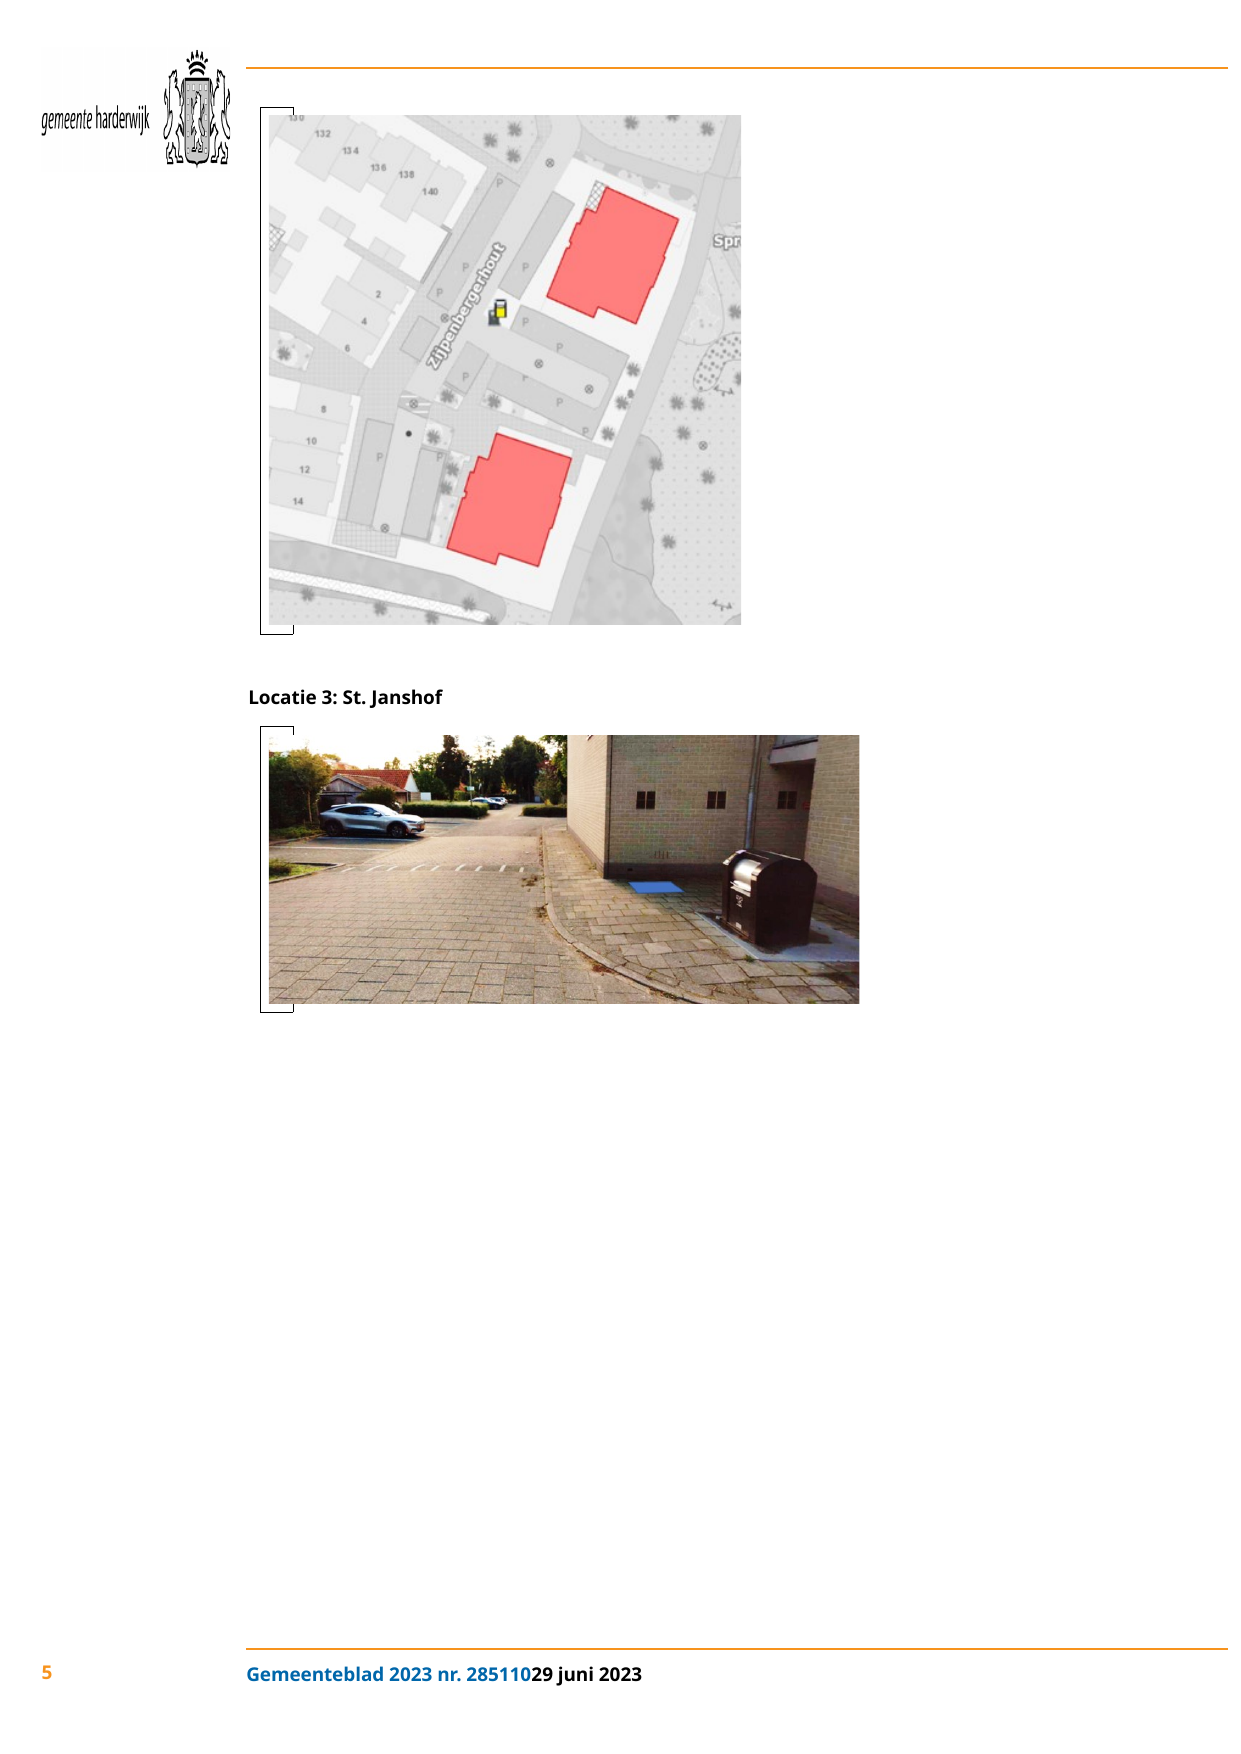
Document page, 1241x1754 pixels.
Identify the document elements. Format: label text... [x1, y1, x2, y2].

text Locatie 3: St. Janshof [248, 684, 1152, 710]
picture [268, 115, 742, 625]
picture [268, 735, 860, 1004]
picture [41, 47, 231, 172]
